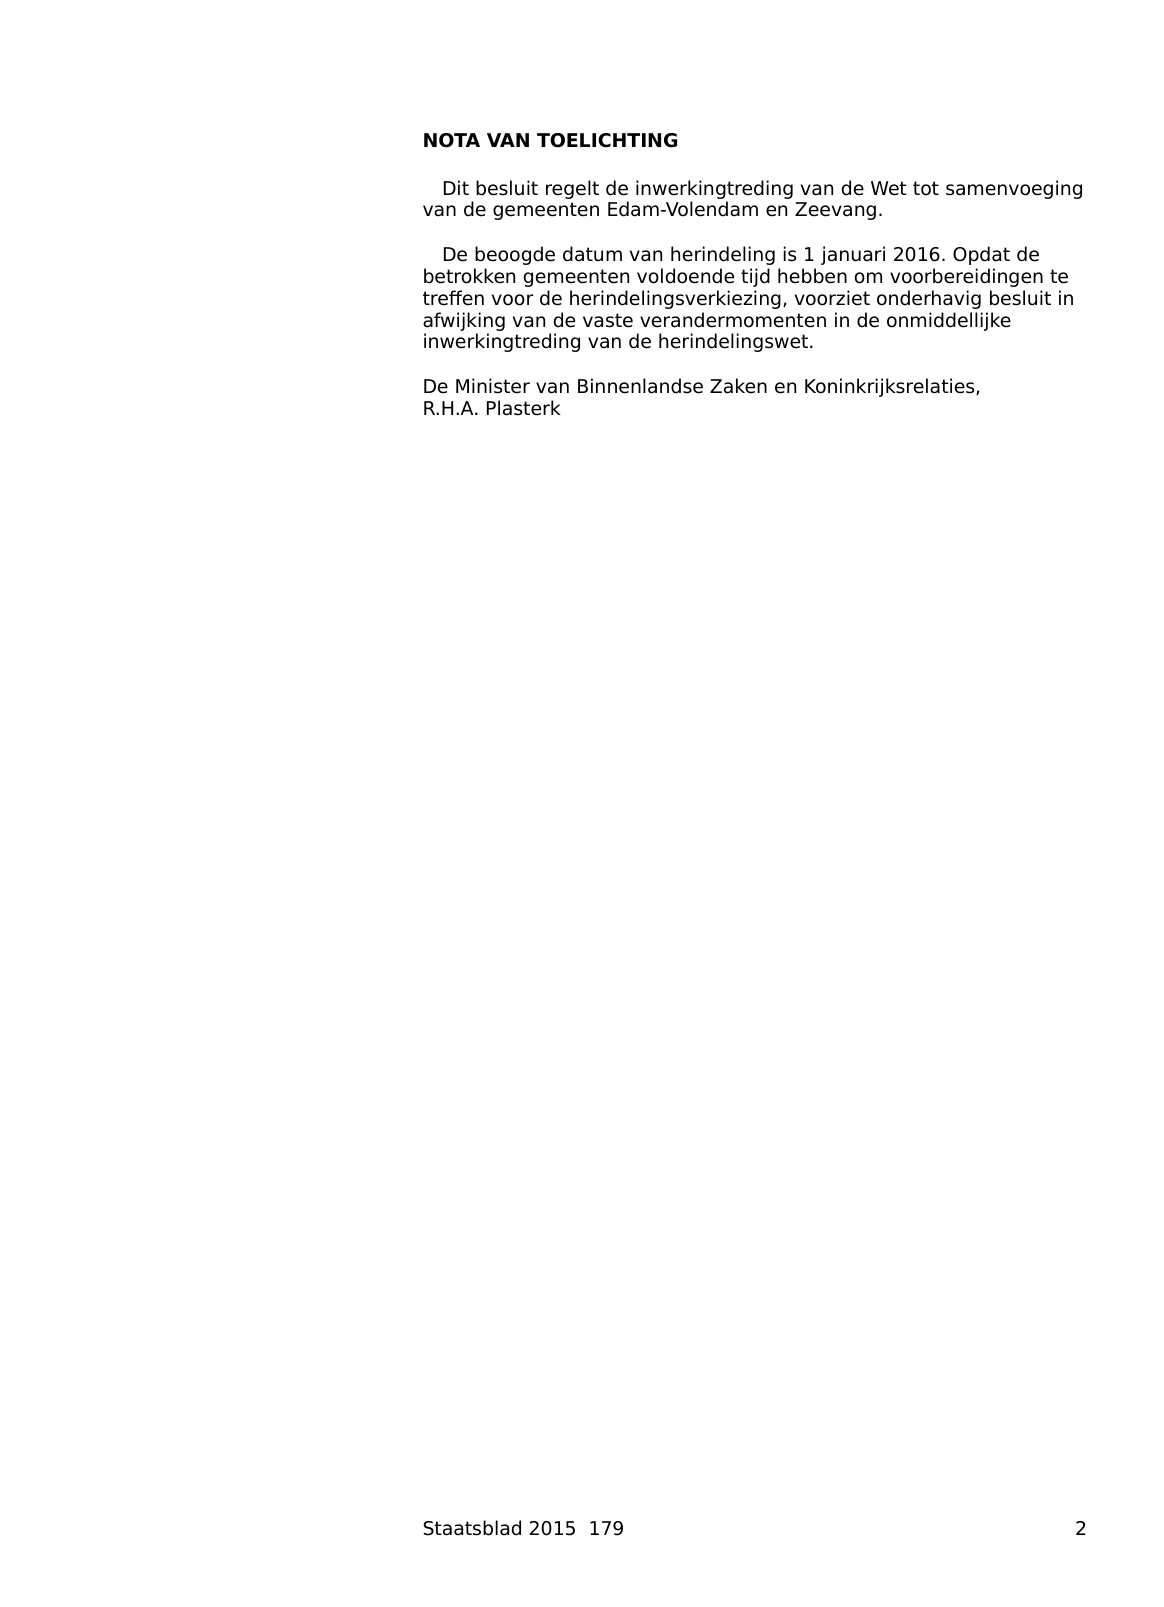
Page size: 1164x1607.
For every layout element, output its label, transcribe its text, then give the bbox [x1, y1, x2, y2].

text Dit besluit regelt de inwerkingtreding van de Wet tot samenvoeging van de gemeenten Edam-Volendam en Zeevang. [422, 177, 1087, 221]
subtitle NOTA VAN TOELICHTING [422, 130, 1087, 152]
text De Minister van Binnenlandse Zaken en Koninkrijksrelaties, R.H.A. Plasterk [422, 376, 1087, 419]
text De beoogde datum van herindeling is 1 januari 2016. Opdat de betrokken gemeenten voldoende tijd hebben om voorbereidingen te treffen voor de herindelingsverkiezing, voorziet onderhavig besluit in afwijking van de vaste verandermomenten in de onmiddellijke inwerkingtreding van de herindelingswet. [422, 243, 1087, 353]
